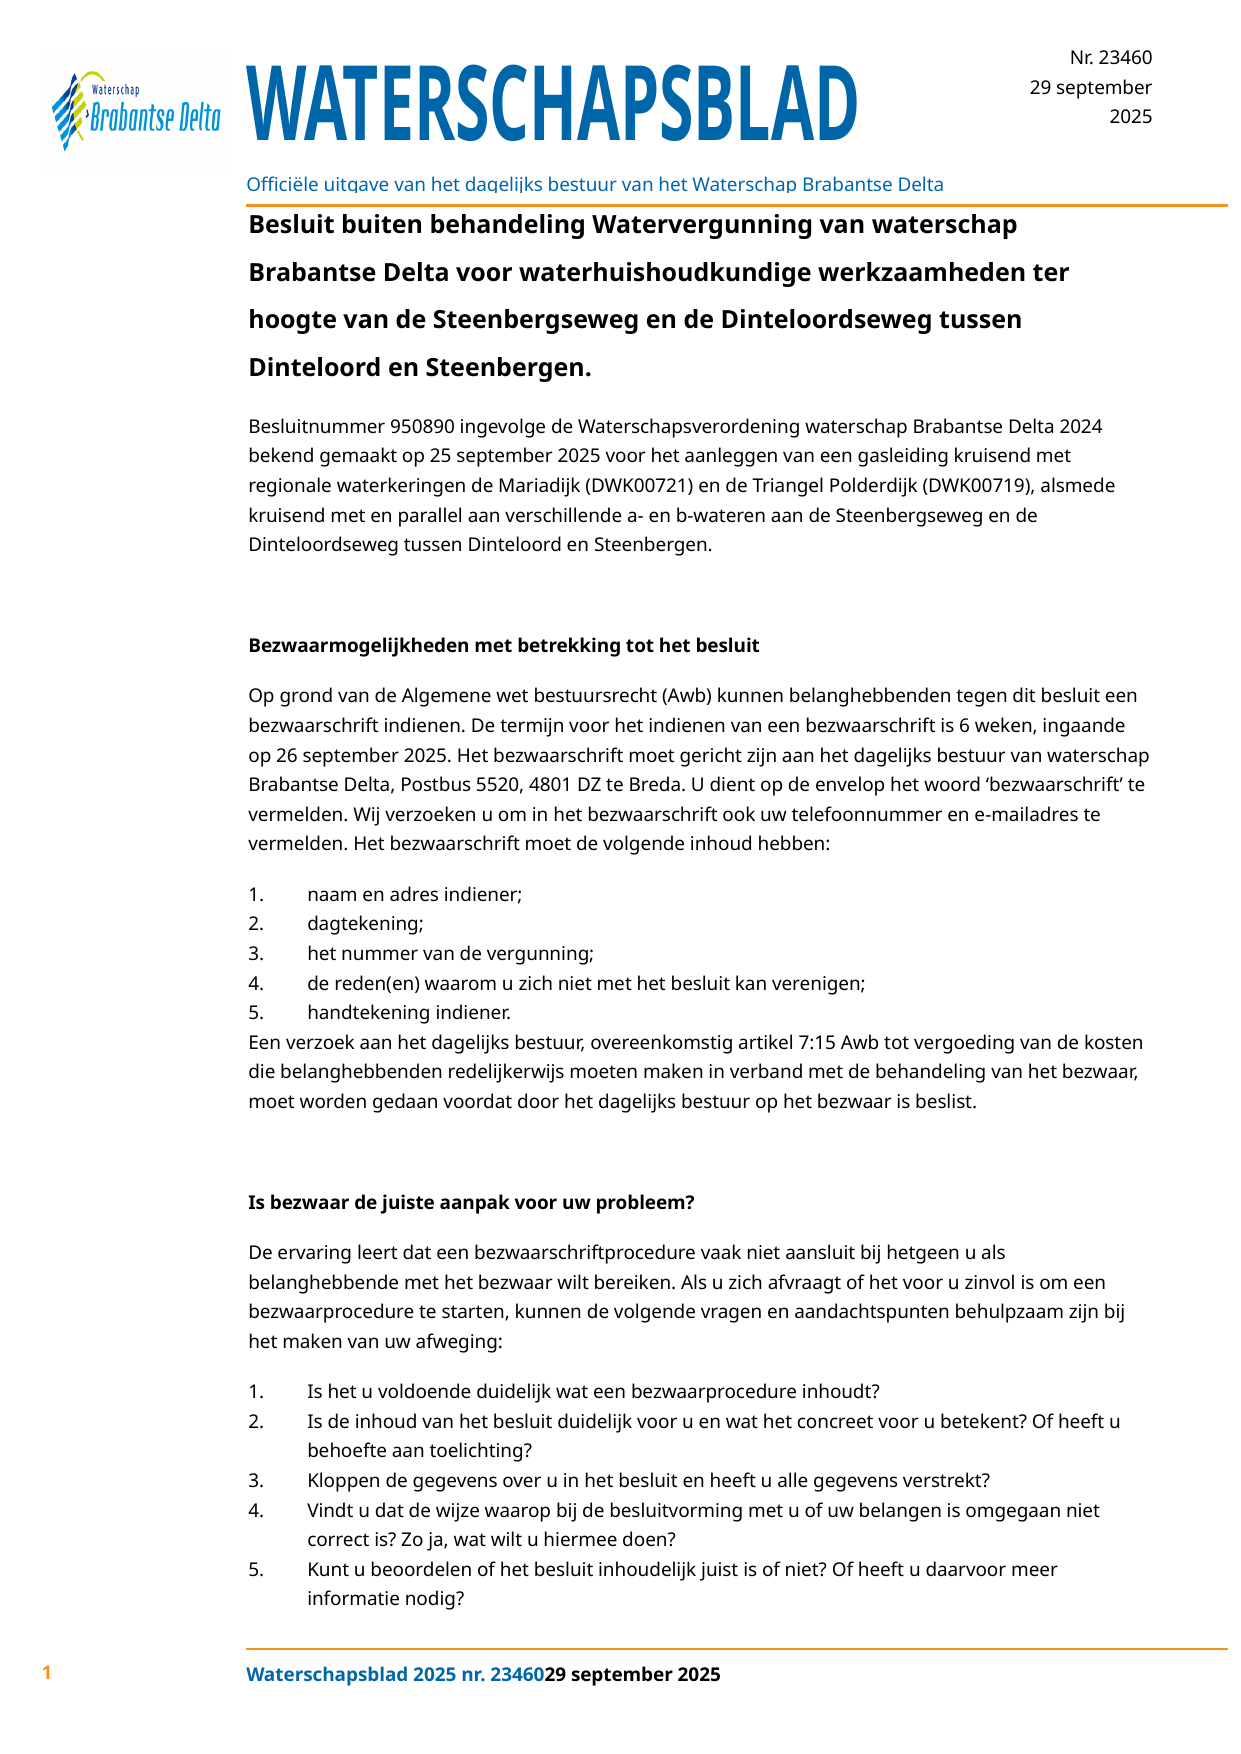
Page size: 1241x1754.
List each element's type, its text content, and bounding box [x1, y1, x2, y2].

text Is bezwaar de juiste aanpak voor uw probleem? [248, 1189, 1152, 1215]
text Besluitnummer 950890 ingevolge de Waterschapsverordening waterschap Brabantse Delta 2024 bekend gemaakt op 25 september 2025 voor het aanleggen van een gasleiding kruisend met regionale waterkeringen de Mariadijk (DWK00721) en de Triangel Polderdijk (DWK00719), alsmede kruisend met en parallel aan verschillende a- en b-wateren aan de Steenbergseweg en de Dinteloordseweg tussen Dinteloord en Steenbergen. [248, 413, 1152, 557]
list handtekening indiener. [248, 999, 1152, 1025]
picture [41, 47, 231, 172]
list Is de inhoud van het besluit duidelijk voor u en wat het concreet voor u betekent? Of heeft u behoefte aan toelichting? [248, 1408, 1152, 1463]
list naam en adres indiener; [248, 881, 1152, 907]
list het nummer van de vergunning; [248, 940, 1152, 966]
list Vindt u dat de wijze waarop bij de besluitvorming met u of uw belangen is omgegaan niet correct is? Zo ja, wat wilt u hiermee doen? [248, 1497, 1152, 1552]
text Bezwaarmogelijkheden met betrekking tot het besluit [248, 632, 1152, 658]
list Kunt u beoordelen of het besluit inhoudelijk juist is of niet? Of heeft u daarvoor meer informatie nodig? [248, 1556, 1152, 1611]
list de reden(en) waarom u zich niet met het besluit kan verenigen; [248, 970, 1152, 996]
list dagtekening; [248, 911, 1152, 936]
list Is het u voldoende duidelijk wat een bezwaarprocedure inhoudt? [248, 1378, 1152, 1404]
list Kloppen de gegevens over u in het besluit en heeft u alle gegevens verstrekt? [248, 1467, 1152, 1493]
text Besluit buiten behandeling Watervergunning van waterschap Brabantse Delta voor waterhuishoudkundige werkzaamheden ter hoogte van de Steenbergseweg en de Dinteloordseweg tussen Dinteloord en Steenbergen. [248, 207, 1152, 384]
text De ervaring leert dat een bezwaarschriftprocedure vaak niet aansluit bij hetgeen u als belanghebbende met het bezwaar wilt bereiken. Als u zich afvraagt of het voor u zinvol is om een bezwaarprocedure te starten, kunnen de volgende vragen en aandachtspunten behulpzaam zijn bij het maken van uw afweging: [248, 1239, 1152, 1354]
text Op grond van de Algemene wet bestuursrecht (Awb) kunnen belanghebbenden tegen dit besluit een bezwaarschrift indienen. De termijn voor het indienen van een bezwaarschrift is 6 weken, ingaande op 26 september 2025. Het bezwaarschrift moet gericht zijn aan het dagelijks bestuur van waterschap Brabantse Delta, Postbus 5520, 4801 DZ te Breda. U dient op de envelop het woord ‘bezwaarschrift’ te vermelden. Wij verzoeken u om in het bezwaarschrift ook uw telefoonnummer en e‑mailadres te vermelden. Het bezwaarschrift moet de volgende inhoud hebben: [248, 683, 1152, 856]
text Een verzoek aan het dagelijks bestuur, overeenkomstig artikel 7:15 Awb tot vergoeding van de kosten die belanghebbenden redelijkerwijs moeten maken in verband met de behandeling van het bezwaar, moet worden gedaan voordat door het dagelijks bestuur op het bezwaar is beslist. [248, 1029, 1152, 1114]
